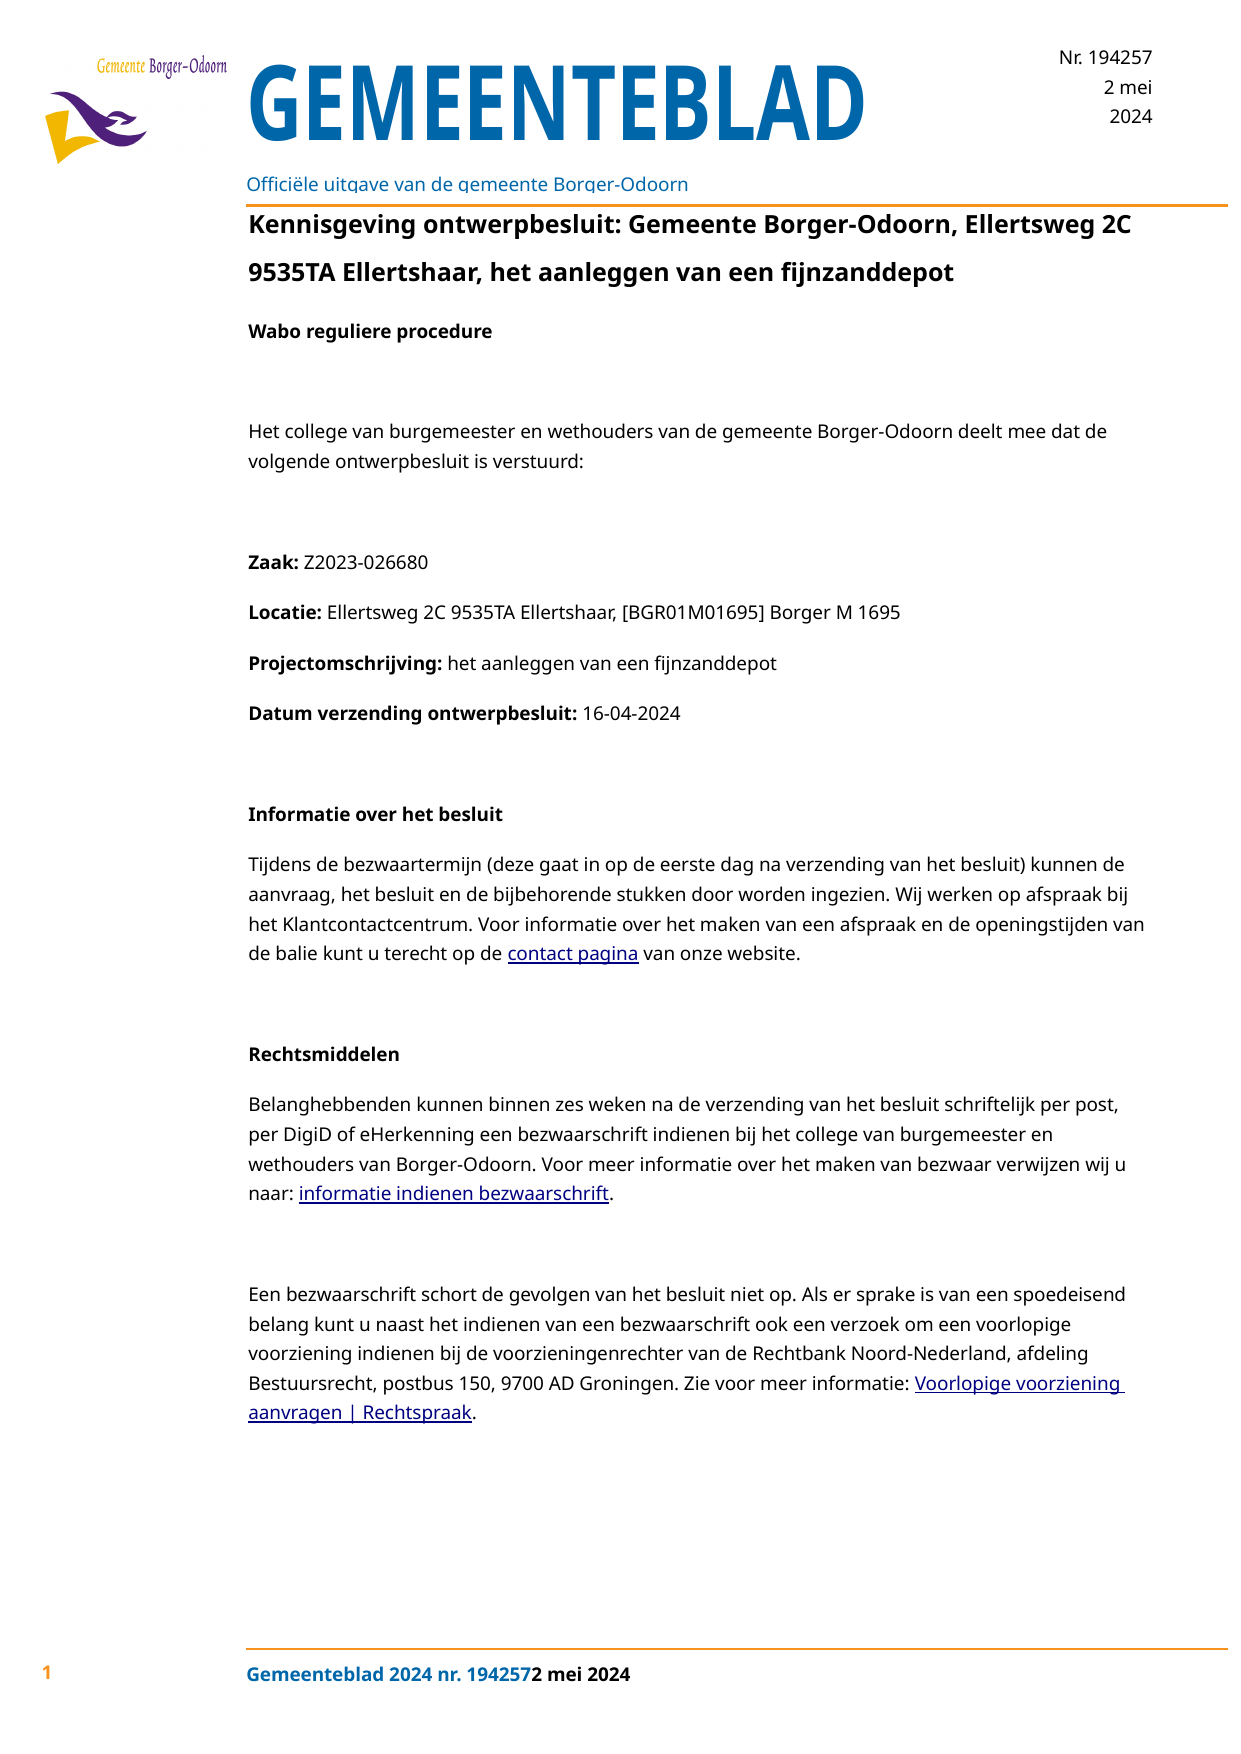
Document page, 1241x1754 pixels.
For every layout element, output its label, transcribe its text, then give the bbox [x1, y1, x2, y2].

text Wabo reguliere procedure [248, 318, 1152, 344]
text Informatie over het besluit [248, 801, 1152, 827]
picture [41, 47, 231, 172]
text Projectomschrijving: het aanleggen van een fijnzanddepot [248, 650, 1152, 676]
text Rechtsmiddelen [248, 1041, 1152, 1067]
text Een bezwaarschrift schort de gevolgen van het besluit niet op. Als er sprake is van een spoedeisend belang kunt u naast het indienen van een bezwaarschrift ook een verzoek om een voorlopige voorziening indienen bij de voorzieningenrechter van de Rechtbank Noord-Nederland, afdeling Bestuursrecht, postbus 150, 9700 AD Groningen. Zie voor meer informatie: Voorlopige voorziening aanvragen | Rechtspraak. [248, 1281, 1152, 1425]
text Kennisgeving ontwerpbesluit: Gemeente Borger-Odoorn, Ellertsweg 2C 9535TA Ellertshaar, het aanleggen van een fijnzanddepot [248, 207, 1152, 288]
text Datum verzending ontwerpbesluit: 16-04-2024 [248, 700, 1152, 726]
text Zaak: Z2023-026680 [248, 549, 1152, 575]
text Locatie: Ellertsweg 2C 9535TA Ellertshaar, [BGR01M01695] Borger M 1695 [248, 599, 1152, 625]
text Belanghebbenden kunnen binnen zes weken na de verzending van het besluit schriftelijk per post, per DigiD of eHerkenning een bezwaarschrift indienen bij het college van burgemeester en wethouders van Borger-Odoorn. Voor meer informatie over het maken van bezwaar verwijzen wij u naar: informatie indienen bezwaarschrift. [248, 1092, 1152, 1206]
text Tijdens de bezwaartermijn (deze gaat in op de eerste dag na verzending van het besluit) kunnen de aanvraag, het besluit en de bijbehorende stukken door worden ingezien. Wij werken op afspraak bij het Klantcontactcentrum. Voor informatie over het maken van een afspraak en de openingstijden van de balie kunt u terecht op de contact pagina van onze website. [248, 852, 1152, 966]
text Het college van burgemeester en wethouders van de gemeente Borger-Odoorn deelt mee dat de volgende ontwerpbesluit is verstuurd: [248, 419, 1152, 474]
